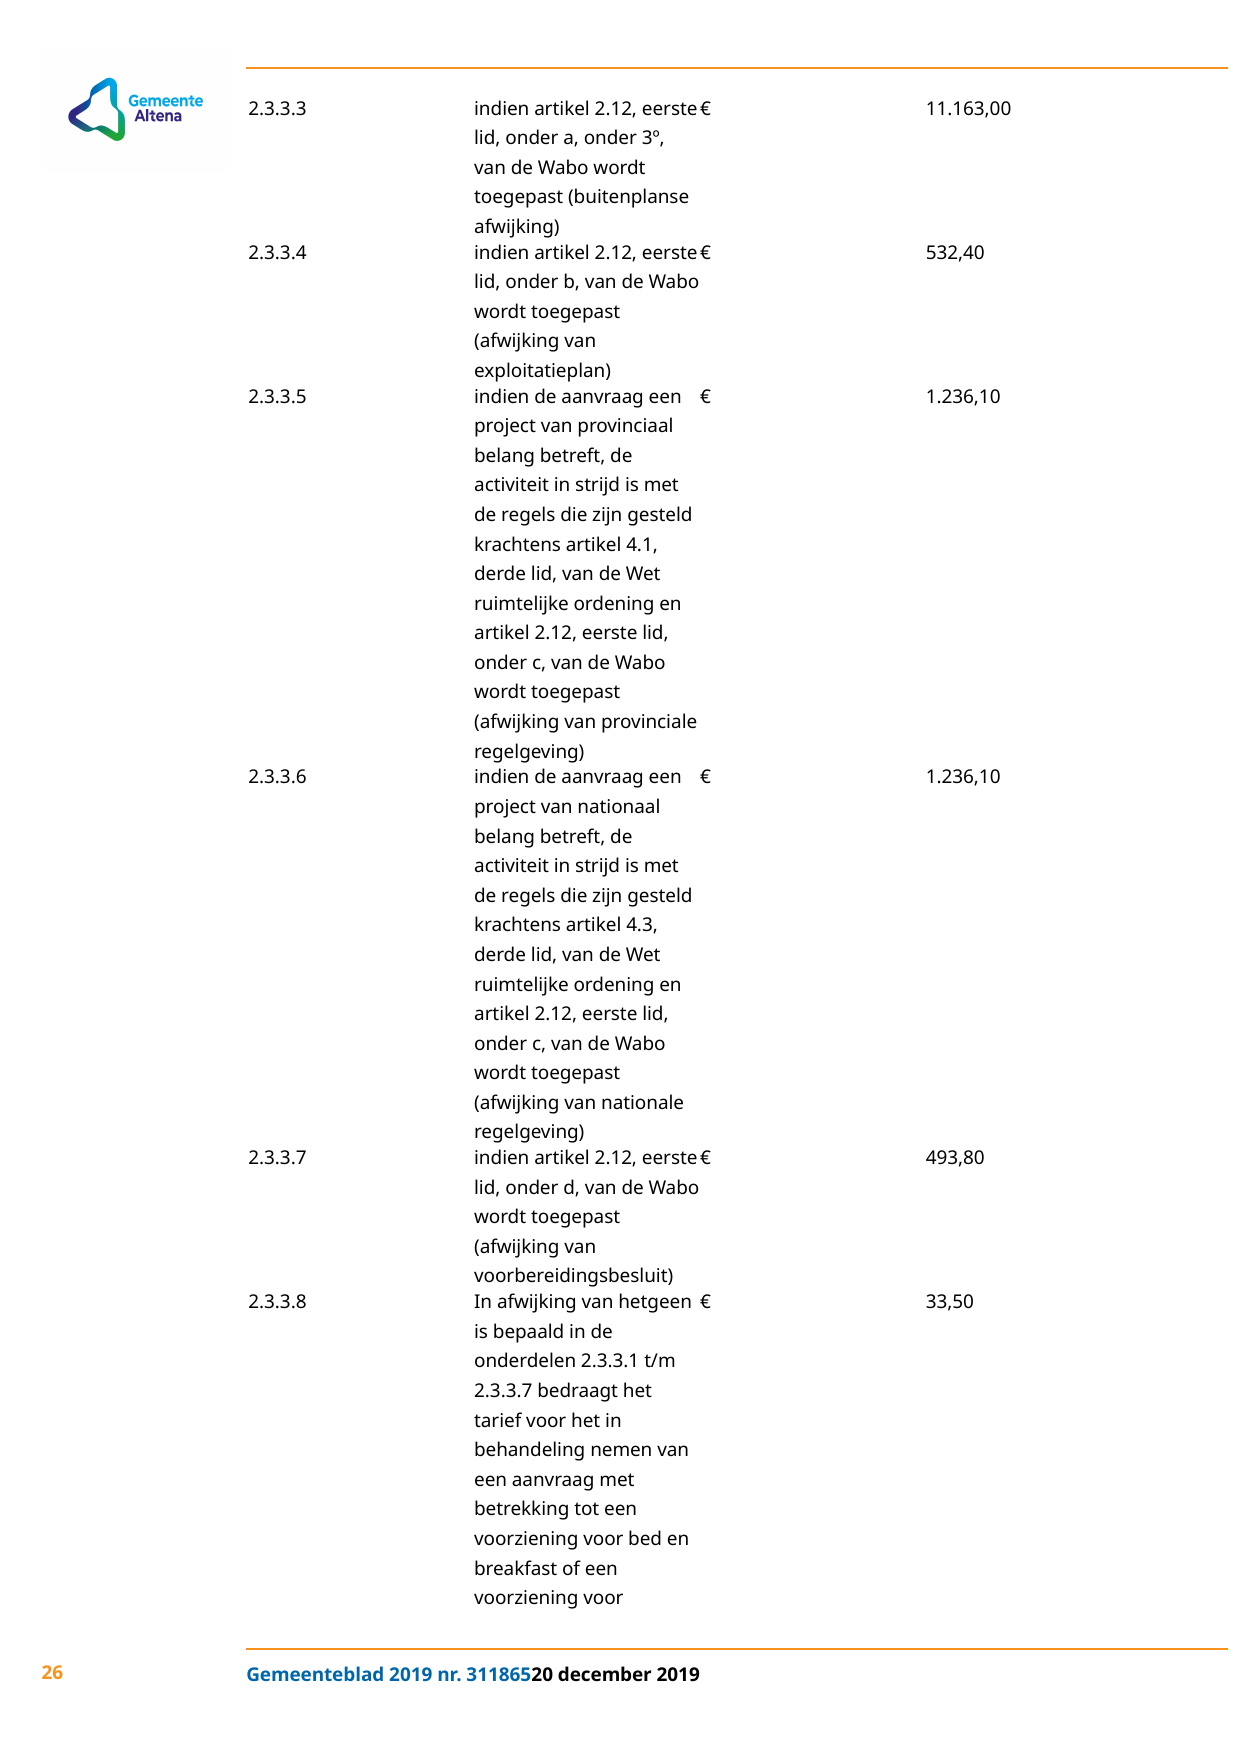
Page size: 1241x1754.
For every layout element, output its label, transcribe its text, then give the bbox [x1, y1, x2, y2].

table_cell indien de aanvraag een project van nationaal belang betreft, de activiteit in strijd is met de regels die zijn gesteld krachtens artikel 4.3, derde lid, van de Wet ruimtelijke ordening en artikel 2.12, eerste lid, onder c, van de Wabo wordt toegepast (afwijking van nationale regelgeving) [474, 764, 700, 1144]
table_cell 2.3.3.3 [248, 95, 474, 239]
table_cell indien artikel 2.12, eerste lid, onder a, onder 3º, van de Wabo wordt toegepast (buitenplanse afwijking) [474, 95, 700, 239]
table_cell € [700, 1144, 926, 1288]
picture [41, 47, 231, 172]
table_cell € [700, 95, 926, 239]
table_cell 2.3.3.6 [248, 764, 474, 1144]
table_cell 1.236,10 [926, 764, 1152, 1144]
table_cell indien artikel 2.12, eerste lid, onder d, van de Wabo wordt toegepast (afwijking van voorbereidingsbesluit) [474, 1144, 700, 1288]
table_cell 2.3.3.5 [248, 383, 474, 764]
table_cell € [700, 1289, 926, 1610]
table_cell € [700, 383, 926, 764]
table_cell 532,40 [926, 239, 1152, 383]
table_cell € [700, 239, 926, 383]
table_cell 33,50 [926, 1289, 1152, 1610]
table_cell indien artikel 2.12, eerste lid, onder b, van de Wabo wordt toegepast (afwijking van exploitatieplan) [474, 239, 700, 383]
table_cell 2.3.3.7 [248, 1144, 474, 1288]
table_cell 11.163,00 [926, 95, 1152, 239]
table_cell indien de aanvraag een project van provinciaal belang betreft, de activiteit in strijd is met de regels die zijn gesteld krachtens artikel 4.1, derde lid, van de Wet ruimtelijke ordening en artikel 2.12, eerste lid, onder c, van de Wabo wordt toegepast (afwijking van provinciale regelgeving) [474, 383, 700, 764]
table_cell 2.3.3.4 [248, 239, 474, 383]
table_cell € [700, 764, 926, 1144]
table_cell In afwijking van hetgeen is bepaald in de onderdelen 2.3.3.1 t/m 2.3.3.7 bedraagt het tarief voor het in behandeling nemen van een aanvraag met betrekking tot een voorziening voor bed en breakfast of een voorziening voor [474, 1289, 700, 1610]
table_cell 2.3.3.8 [248, 1289, 474, 1610]
table_cell 493,80 [926, 1144, 1152, 1288]
table_cell 1.236,10 [926, 383, 1152, 764]
